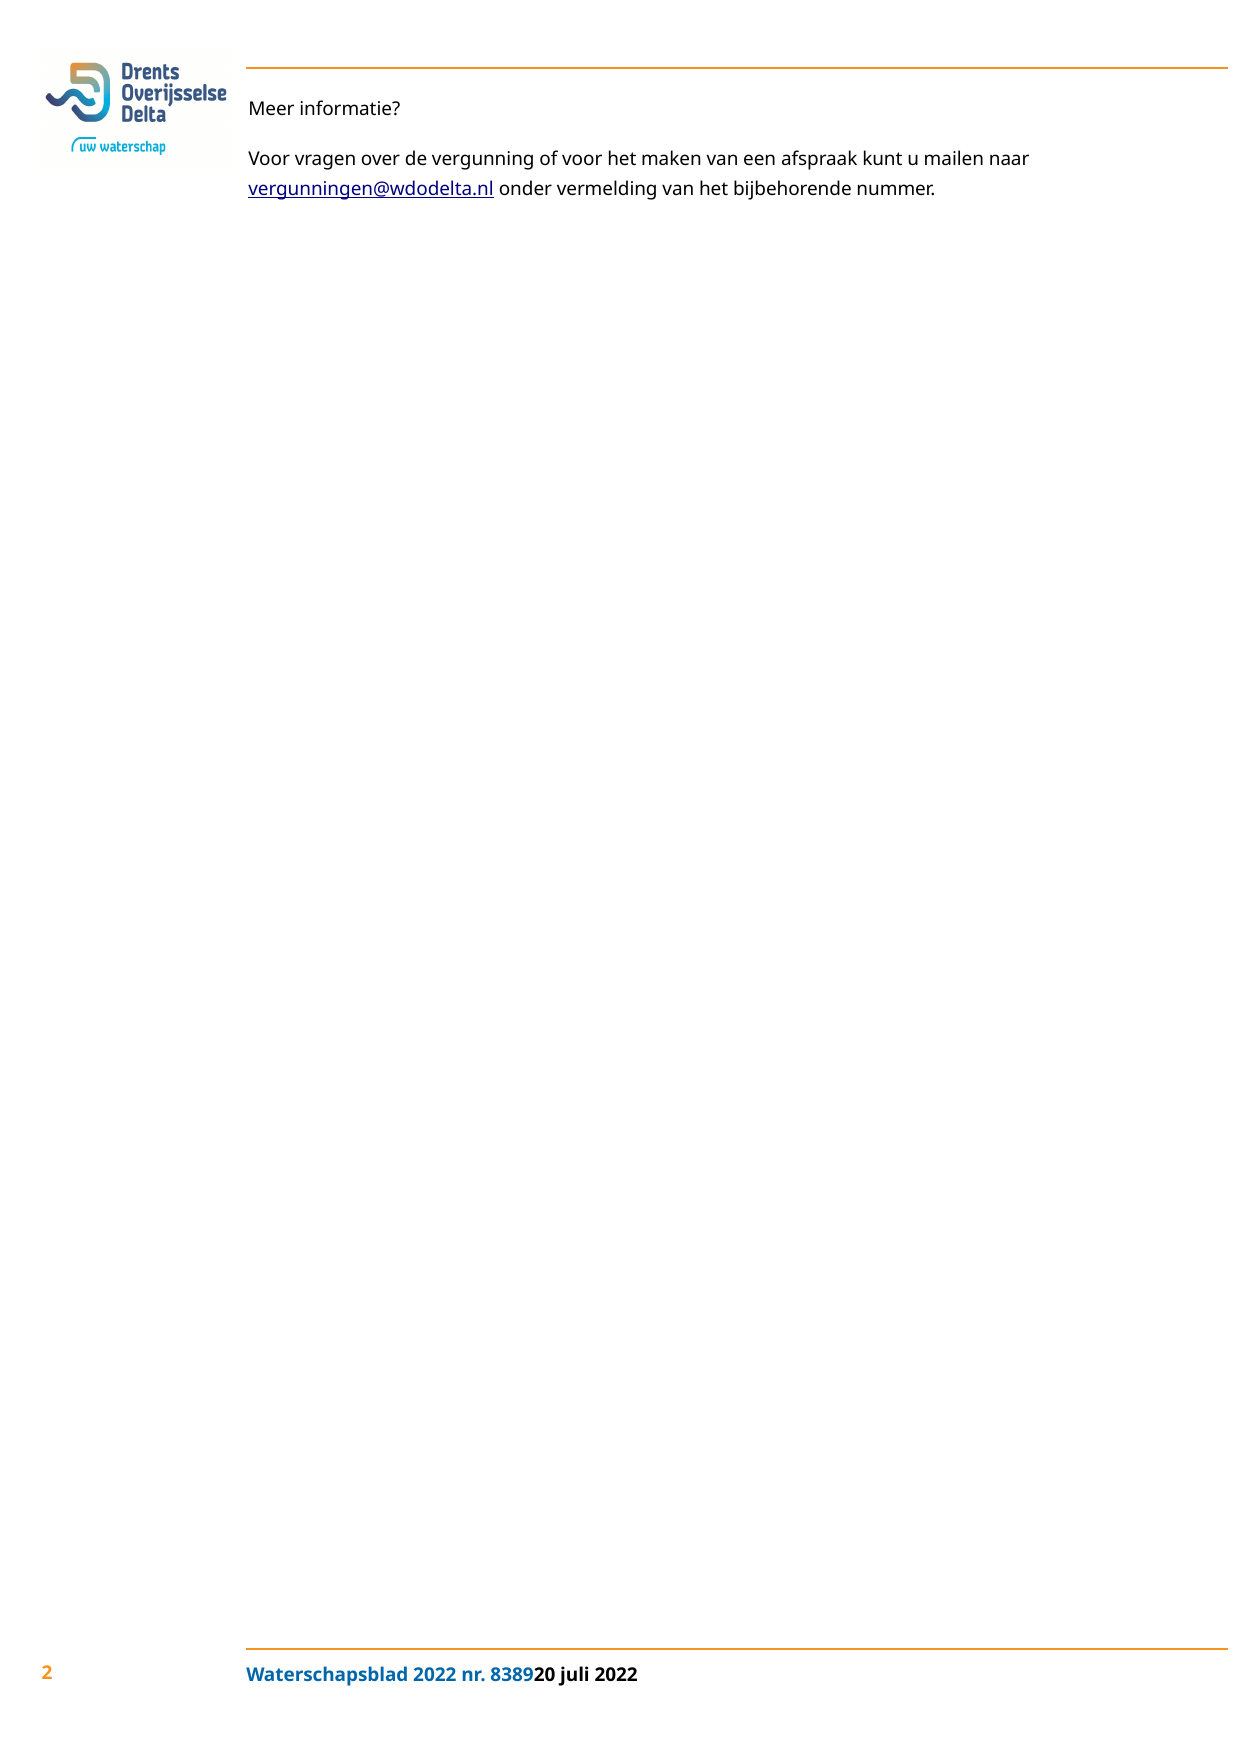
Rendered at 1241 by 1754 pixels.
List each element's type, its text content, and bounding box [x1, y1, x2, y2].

text Voor vragen over de vergunning of voor het maken van een afspraak kunt u mailen naar vergunningen@wdodelta.nl onder vermelding van het bijbehorende nummer. [248, 145, 1152, 201]
text Meer informatie? [248, 95, 1152, 121]
picture [41, 47, 231, 172]
